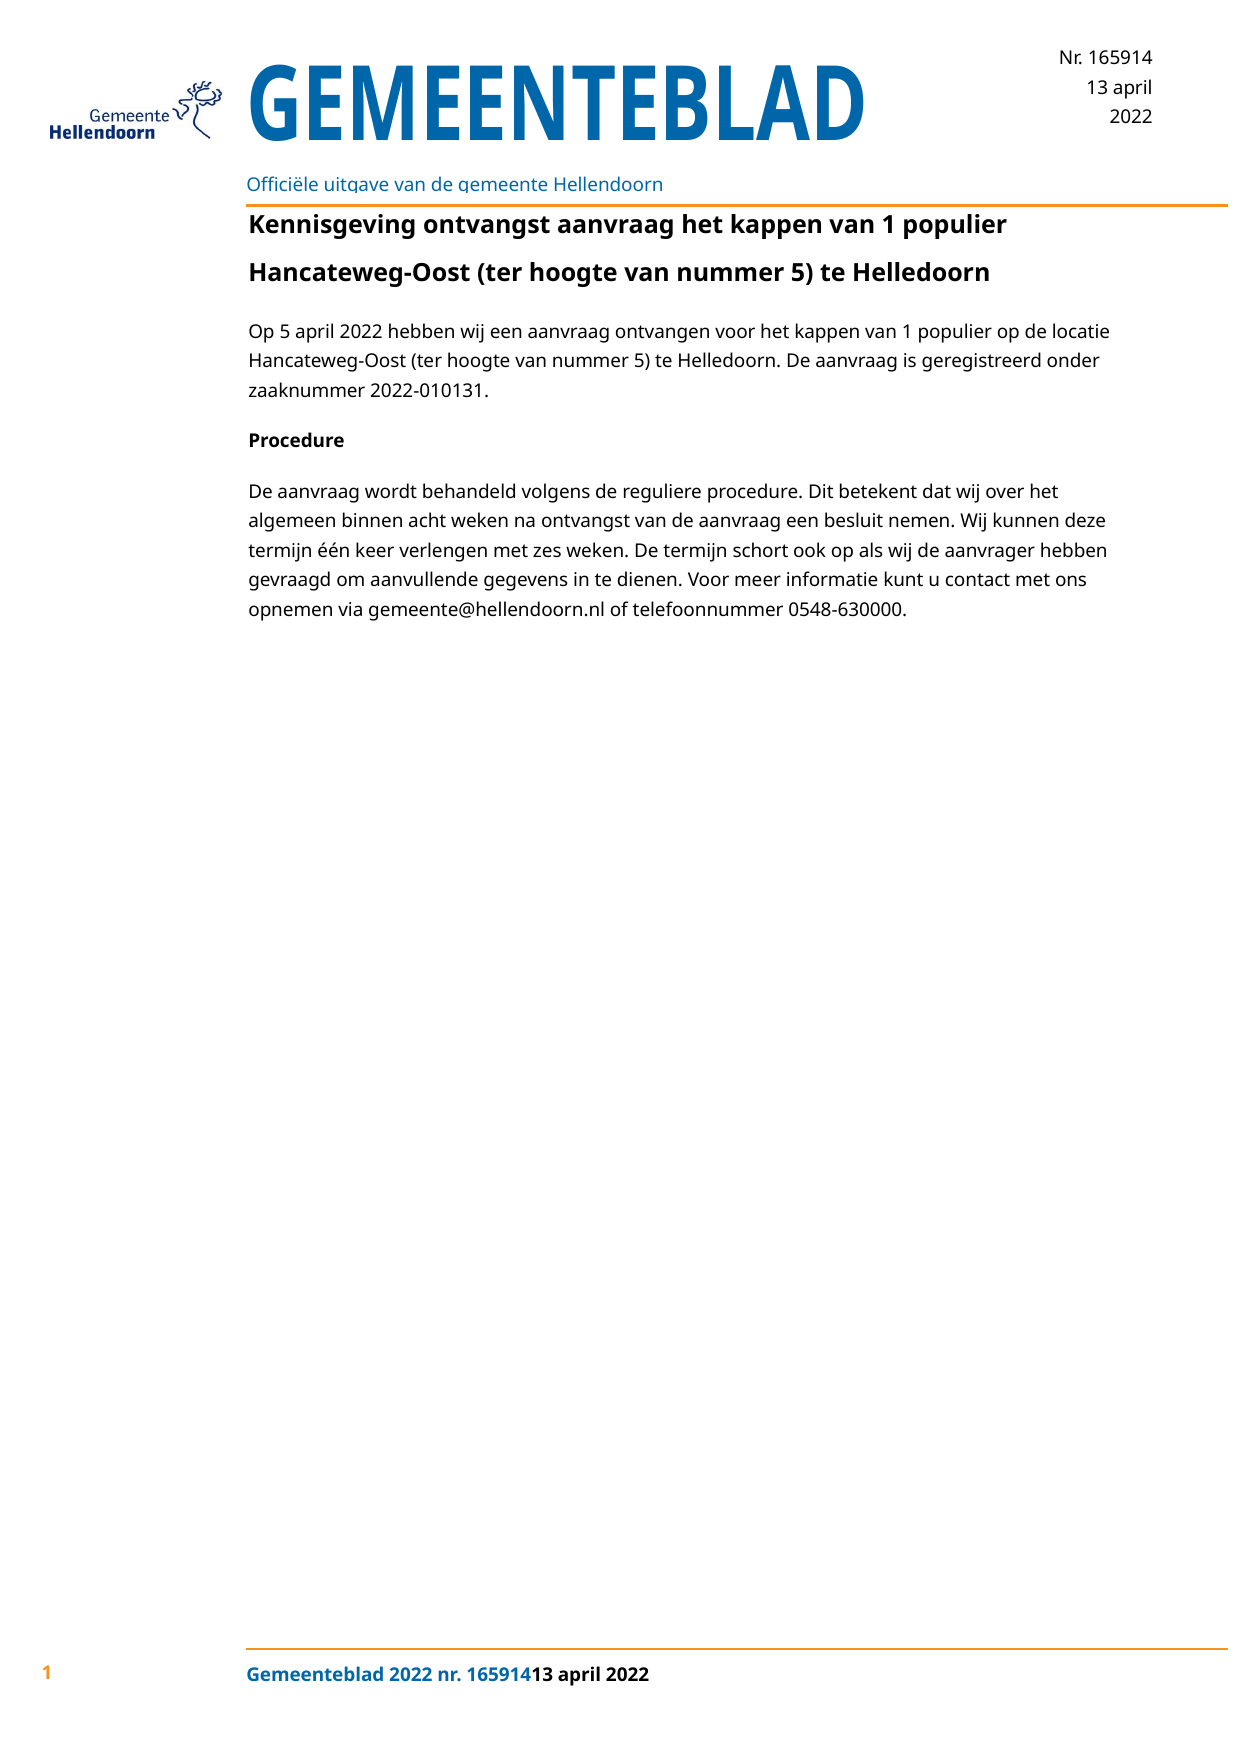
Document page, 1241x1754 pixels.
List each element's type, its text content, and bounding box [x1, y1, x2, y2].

text Op 5 april 2022 hebben wij een aanvraag ontvangen voor het kappen van 1 populier op de locatie Hancateweg-Oost (ter hoogte van nummer 5) te Helledoorn. De aanvraag is geregistreerd onder zaaknummer 2022-010131. [248, 318, 1152, 403]
picture [41, 47, 231, 172]
text Kennisgeving ontvangst aanvraag het kappen van 1 populier Hancateweg-Oost (ter hoogte van nummer 5) te Helledoorn [248, 207, 1152, 288]
text Procedure [248, 427, 1152, 453]
text De aanvraag wordt behandeld volgens de reguliere procedure. Dit betekent dat wij over het algemeen binnen acht weken na ontvangst van de aanvraag een besluit nemen. Wij kunnen deze termijn één keer verlengen met zes weken. De termijn schort ook op als wij de aanvrager hebben gevraagd om aanvullende gegevens in te dienen. Voor meer informatie kunt u contact met ons opnemen via gemeente@hellendoorn.nl of telefoonnummer 0548-630000. [248, 478, 1152, 622]
